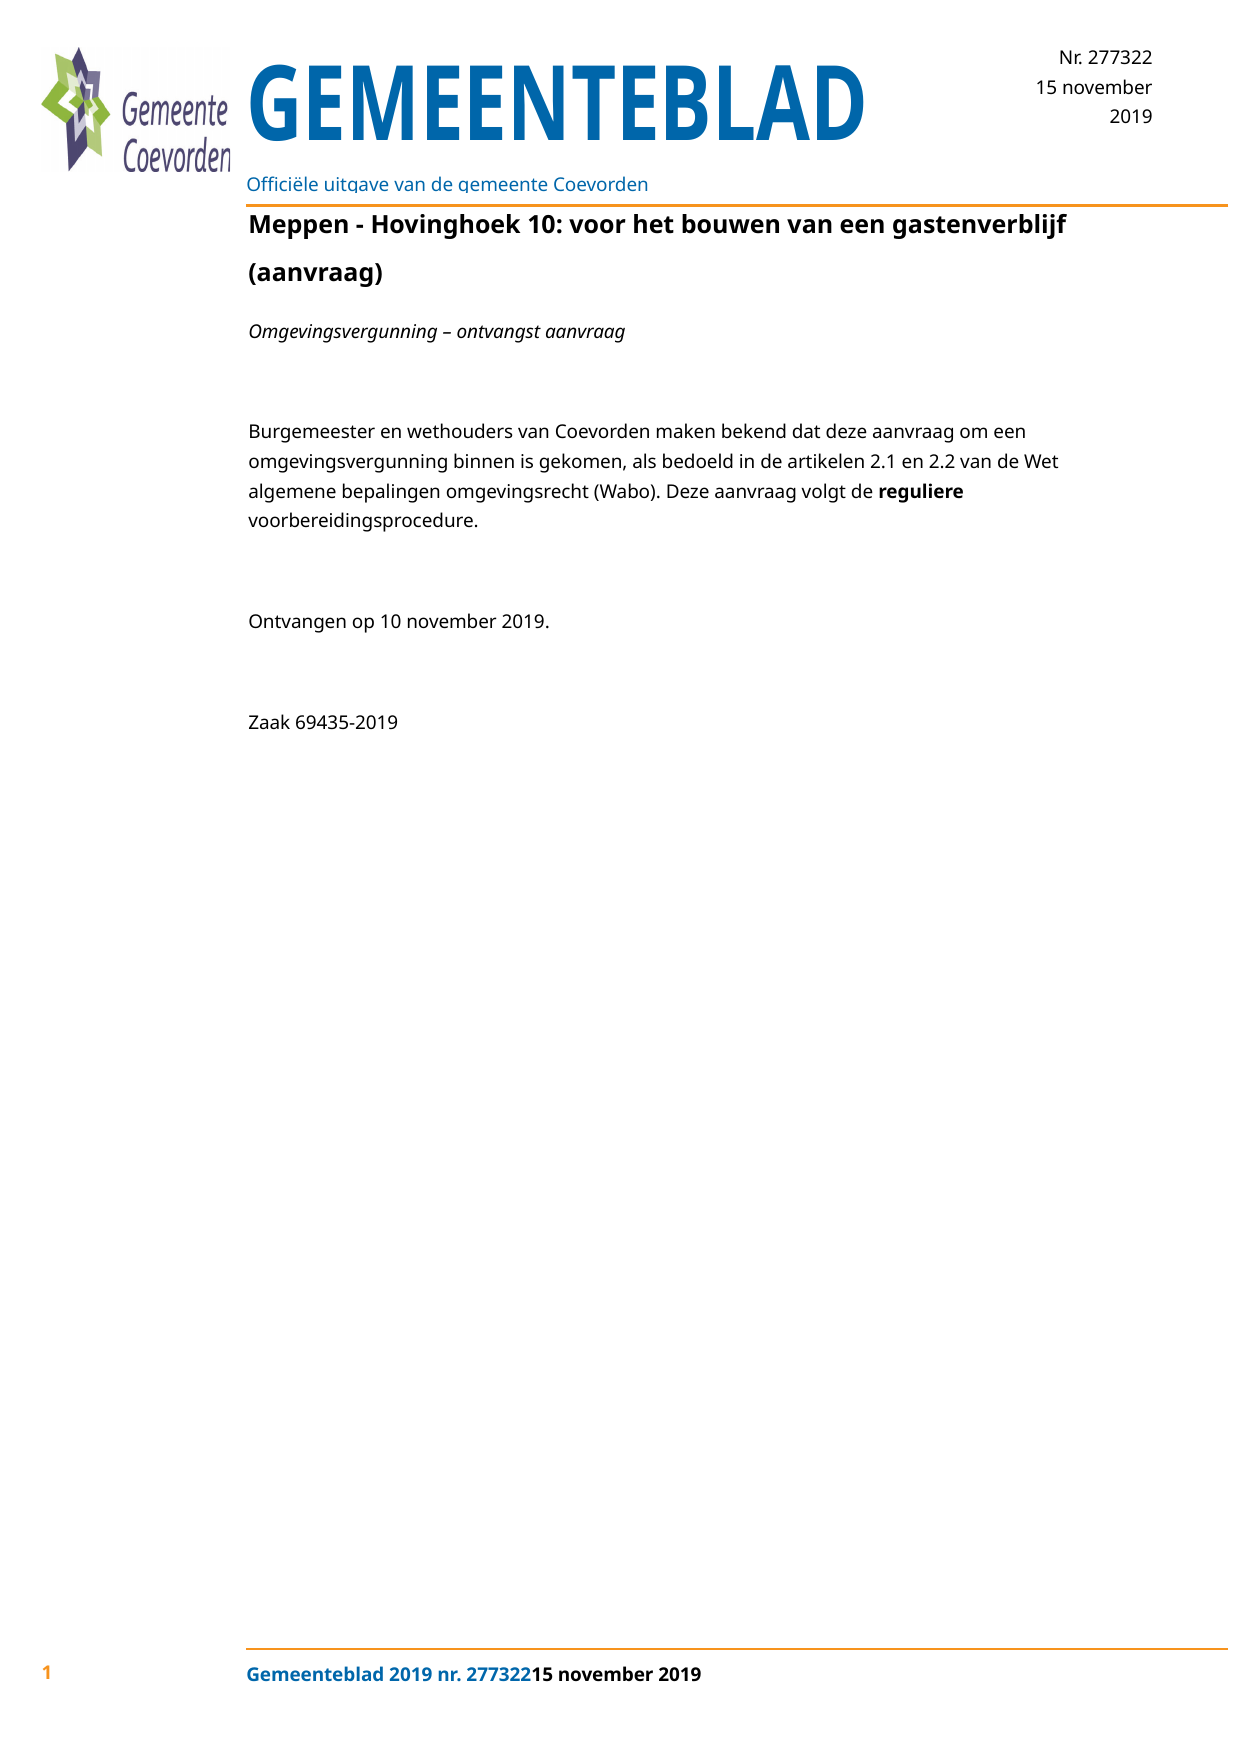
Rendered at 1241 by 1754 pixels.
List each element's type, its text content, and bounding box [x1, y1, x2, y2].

text Zaak 69435-2019 [248, 709, 1152, 735]
text Omgevingsvergunning – ontvangst aanvraag [248, 318, 1152, 344]
text Burgemeester en wethouders van Coevorden maken bekend dat deze aanvraag om een omgevingsvergunning binnen is gekomen, als bedoeld in de artikelen 2.1 en 2.2 van de Wet algemene bepalingen omgevingsrecht (Wabo). Deze aanvraag volgt de reguliere voorbereidingsprocedure. [248, 419, 1152, 533]
text Meppen - Hovinghoek 10: voor het bouwen van een gastenverblijf (aanvraag) [248, 207, 1152, 288]
picture [41, 47, 231, 172]
text Ontvangen op 10 november 2019. [248, 608, 1152, 634]
